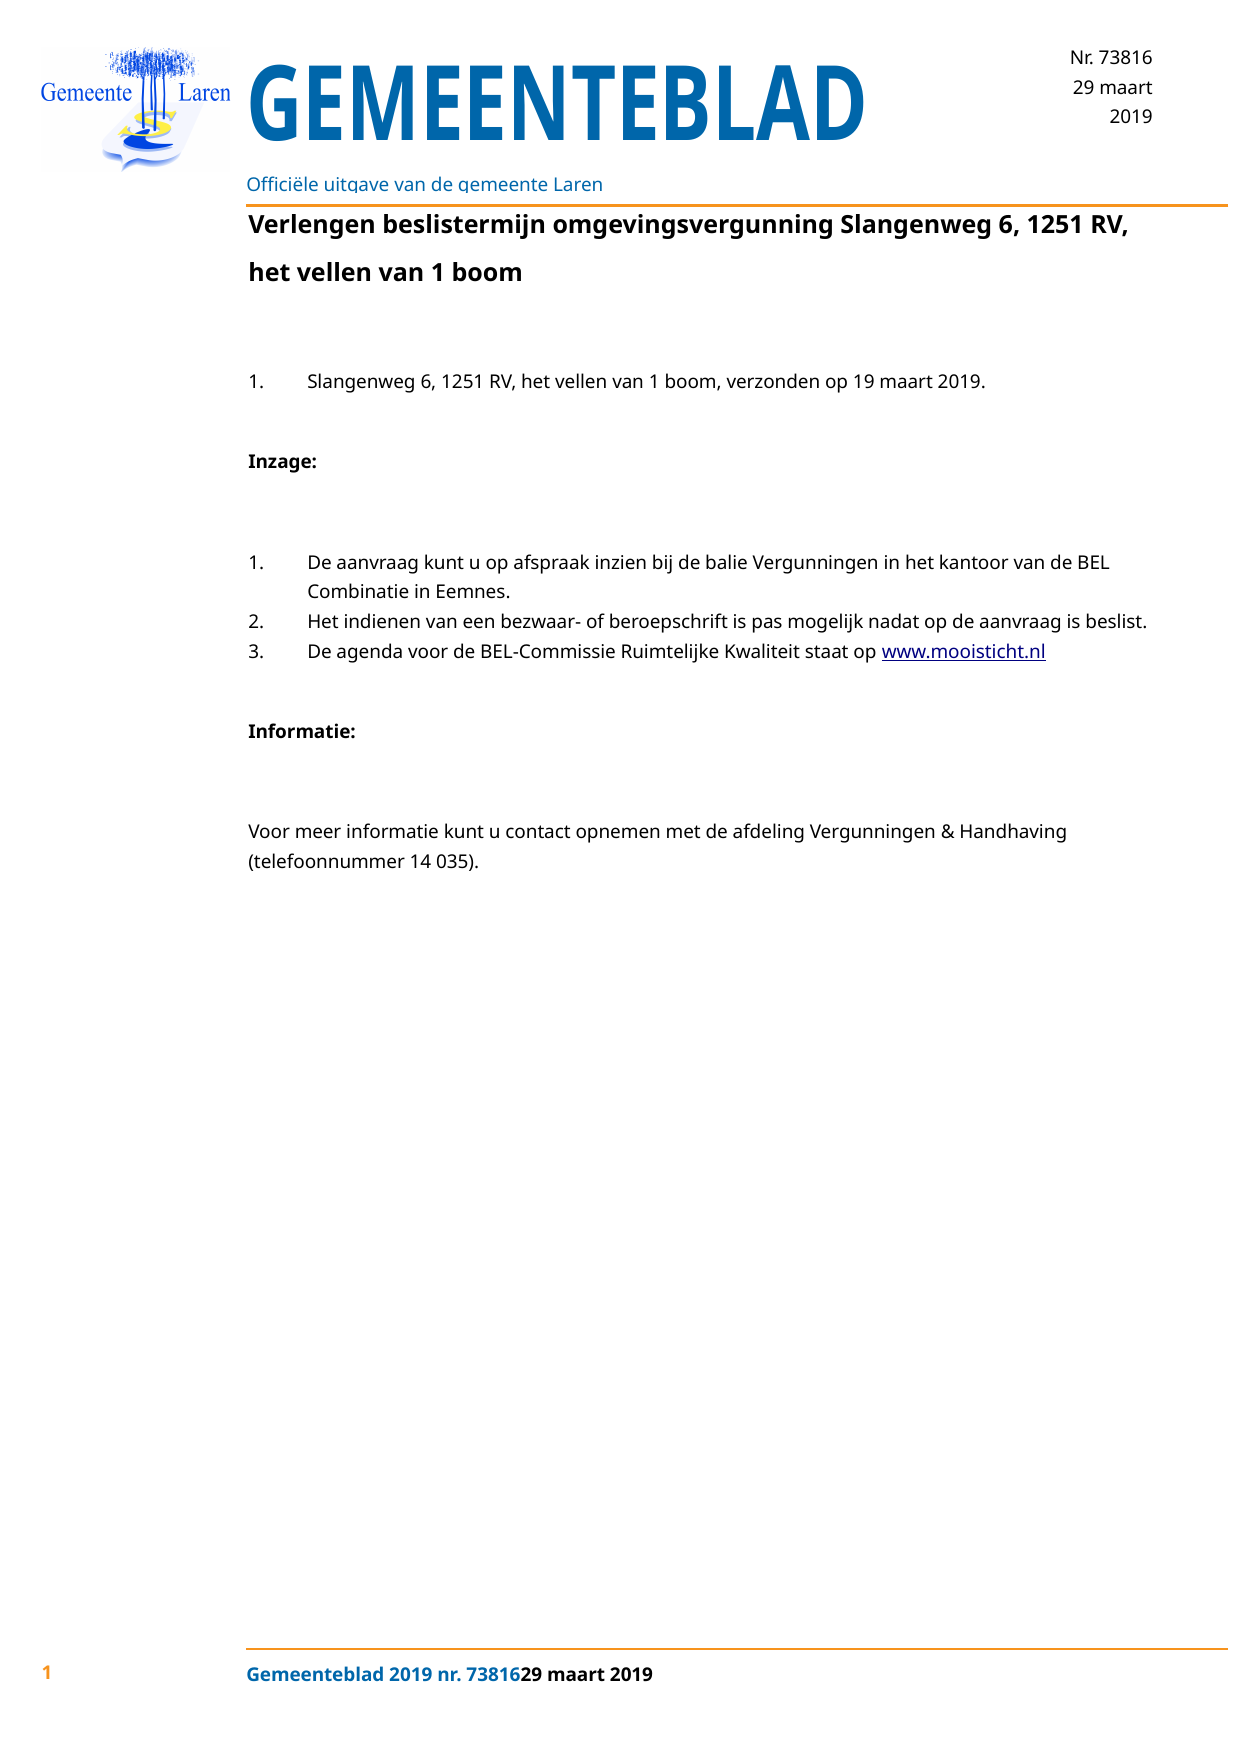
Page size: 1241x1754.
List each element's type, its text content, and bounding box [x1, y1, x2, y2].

list De agenda voor de BEL-Commissie Ruimtelijke Kwaliteit staat op www.mooisticht.nl [248, 638, 1152, 664]
text Verlengen beslistermijn omgevingsvergunning Slangenweg 6, 1251 RV, het vellen van 1 boom [248, 207, 1152, 288]
list Slangenweg 6, 1251 RV, het vellen van 1 boom, verzonden op 19 maart 2019. [248, 368, 1152, 394]
picture [41, 47, 231, 172]
text Voor meer informatie kunt u contact opnemen met de afdeling Vergunningen & Handhaving (telefoonnummer 14 035). [248, 819, 1152, 874]
text Informatie: [248, 718, 1152, 744]
list Het indienen van een bezwaar- of beroepschrift is pas mogelijk nadat op de aanvraag is beslist. [248, 608, 1152, 634]
text Inzage: [248, 448, 1152, 474]
list De aanvraag kunt u op afspraak inzien bij de balie Vergunningen in het kantoor van de BEL Combinatie in Eemnes. [248, 549, 1152, 604]
